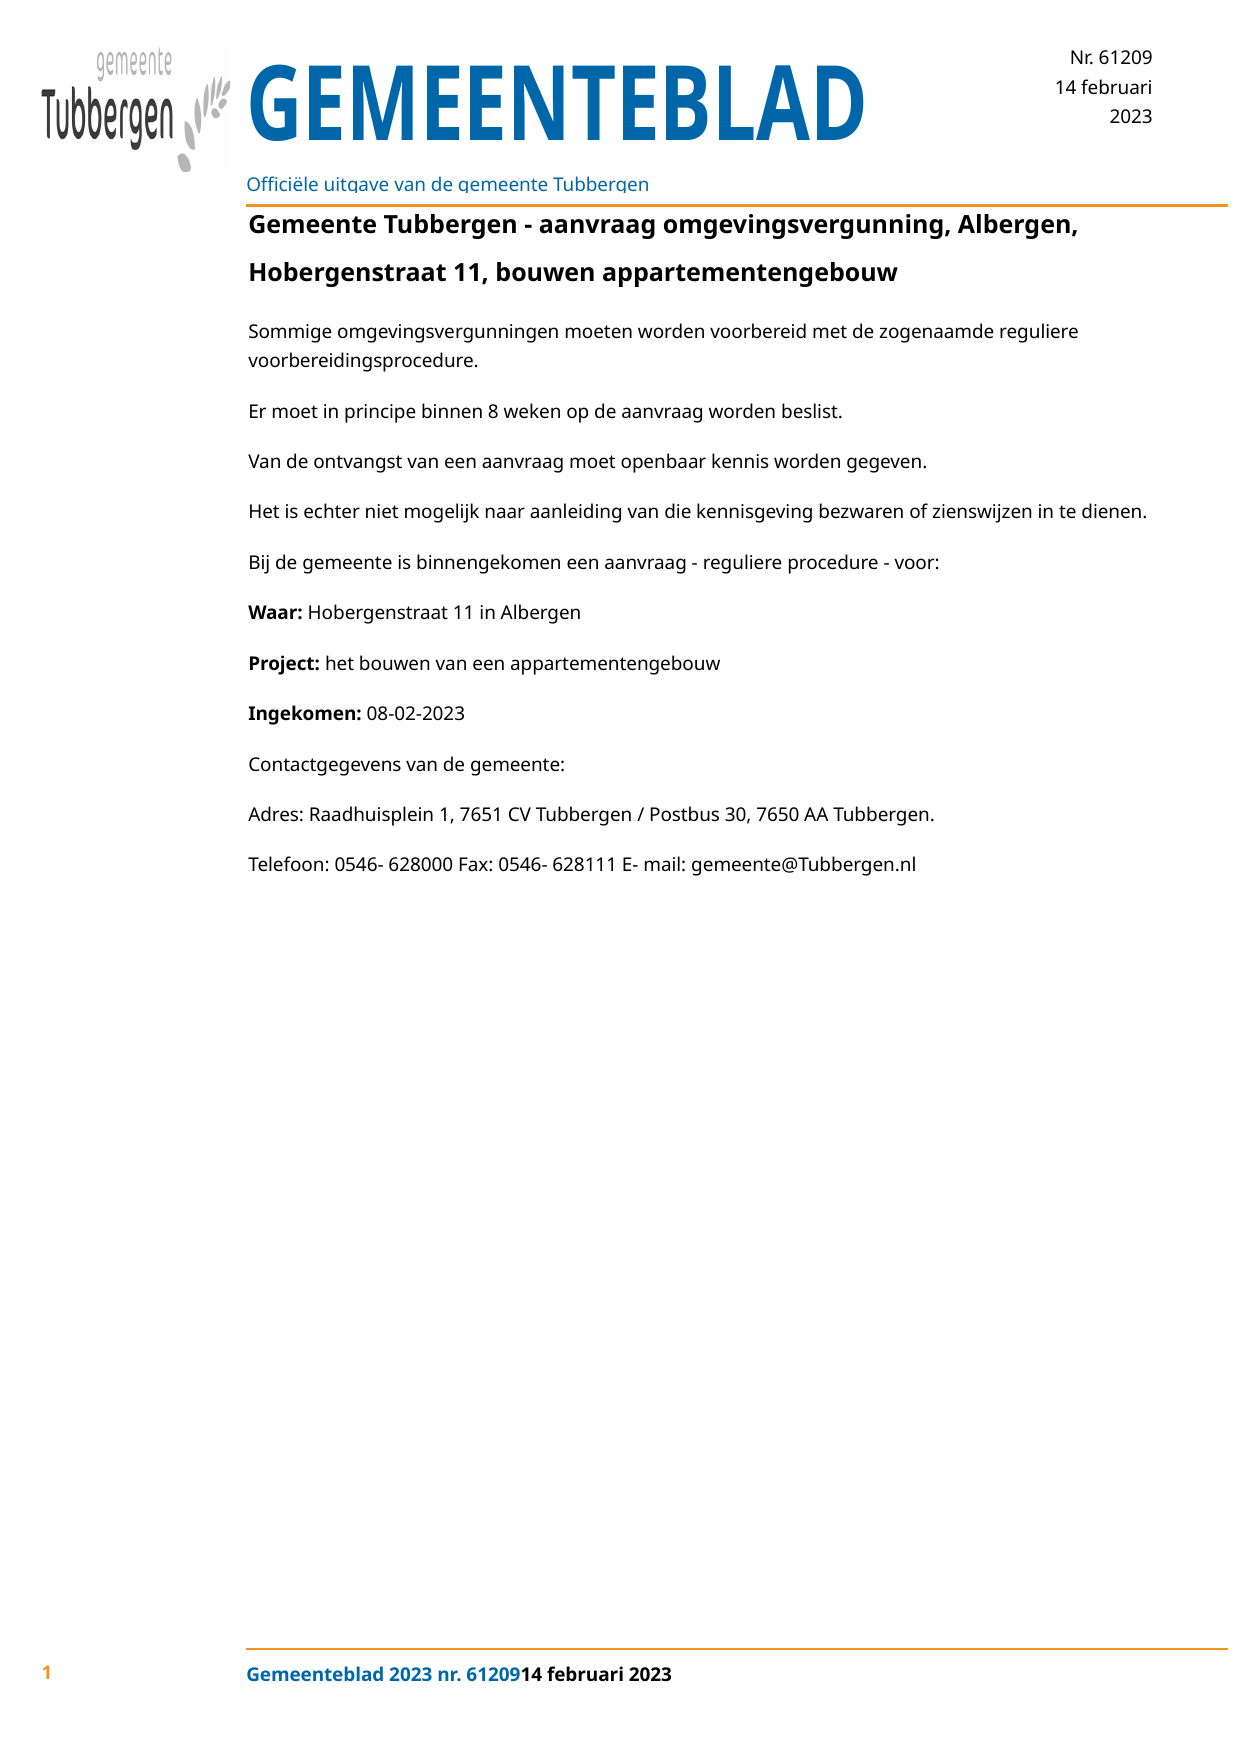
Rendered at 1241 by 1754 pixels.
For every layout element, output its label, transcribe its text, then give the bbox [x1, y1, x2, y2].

text Waar: Hobergenstraat 11 in Albergen [248, 599, 1152, 625]
text Ingekomen: 08-02-2023 [248, 700, 1152, 726]
text Contactgegevens van de gemeente: [248, 751, 1152, 777]
text Van de ontvangst van een aanvraag moet openbaar kennis worden gegeven. [248, 448, 1152, 474]
text Het is echter niet mogelijk naar aanleiding van die kennisgeving bezwaren of zienswijzen in te dienen. [248, 499, 1152, 524]
text Telefoon: 0546- 628000 Fax: 0546- 628111 E- mail: gemeente@Tubbergen.nl [248, 852, 1152, 877]
text Er moet in principe binnen 8 weken op de aanvraag worden beslist. [248, 398, 1152, 424]
text Project: het bouwen van een appartementengebouw [248, 650, 1152, 676]
text Bij de gemeente is binnengekomen een aanvraag - reguliere procedure - voor: [248, 549, 1152, 575]
picture [41, 47, 231, 172]
text Sommige omgevingsvergunningen moeten worden voorbereid met de zogenaamde reguliere voorbereidingsprocedure. [248, 318, 1152, 373]
text Gemeente Tubbergen - aanvraag omgevingsvergunning, Albergen, Hobergenstraat 11, bouwen appartementengebouw [248, 207, 1152, 288]
text Adres: Raadhuisplein 1, 7651 CV Tubbergen / Postbus 30, 7650 AA Tubbergen. [248, 801, 1152, 827]
